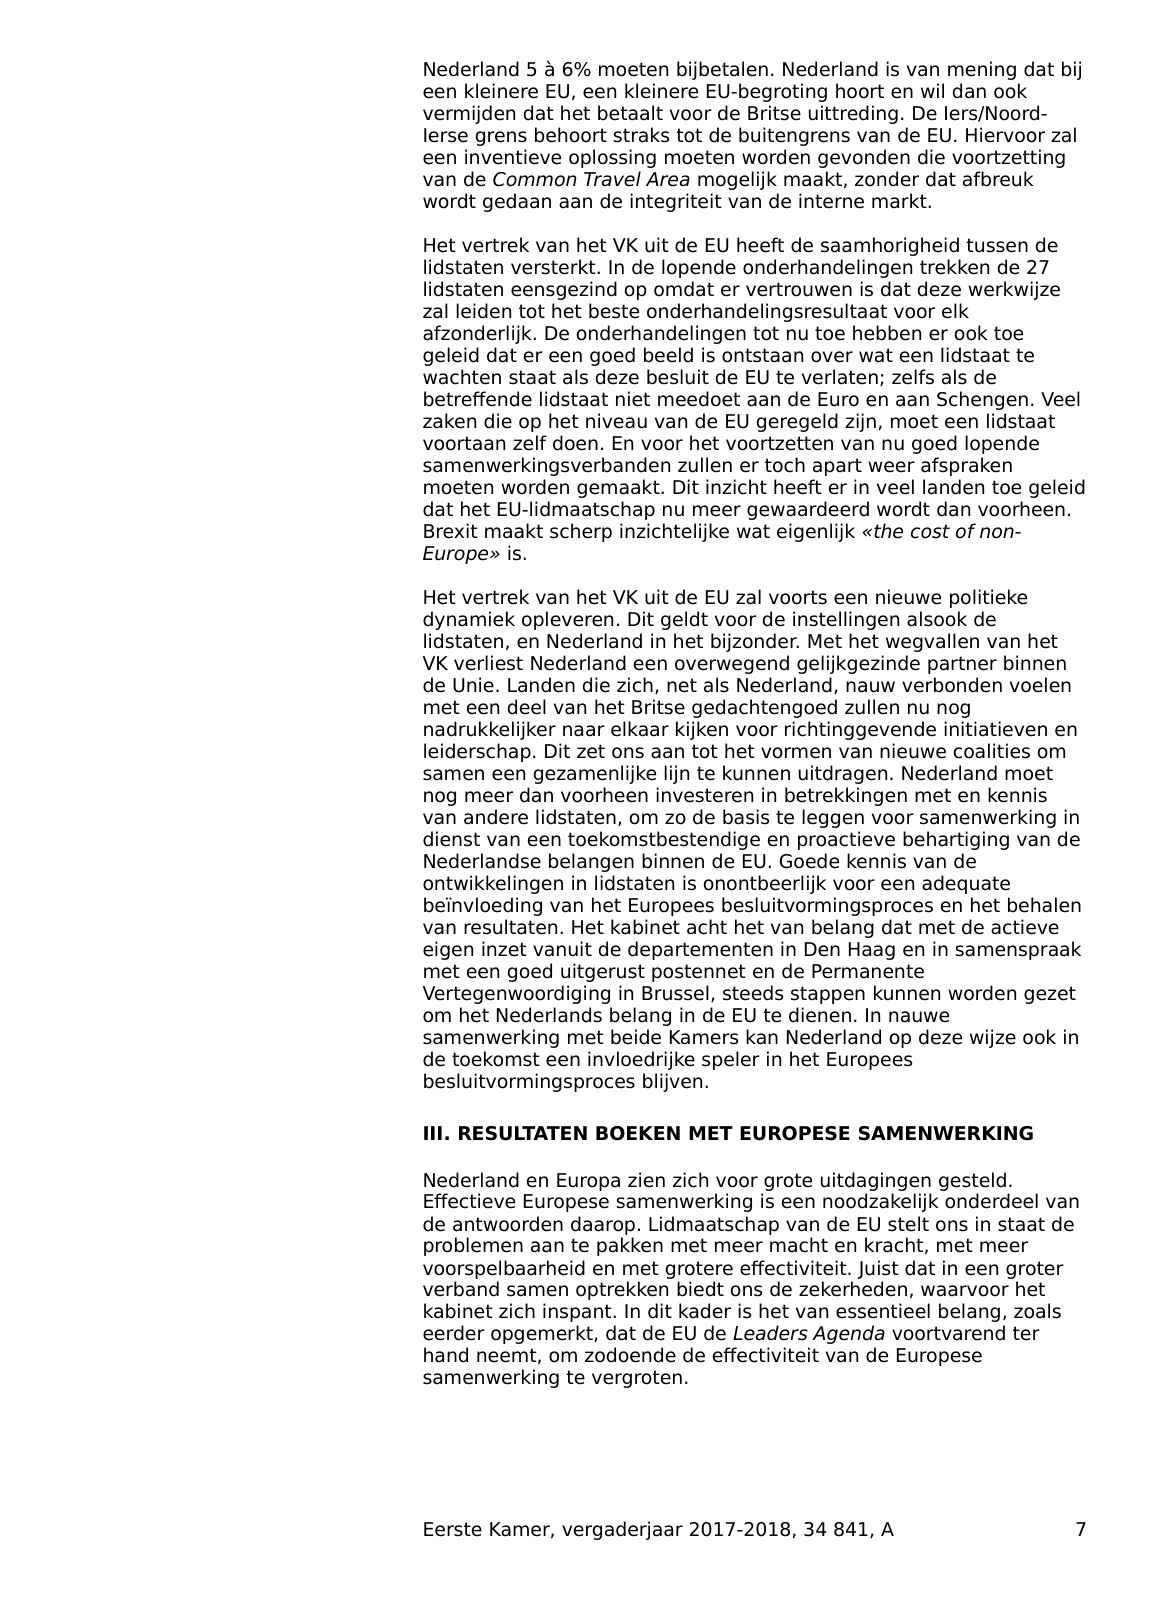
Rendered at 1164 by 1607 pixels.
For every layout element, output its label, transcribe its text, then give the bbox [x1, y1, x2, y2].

subtitle III. RESULTATEN BOEKEN MET EUROPESE SAMENWERKING [422, 1122, 1087, 1144]
text Het vertrek van het VK uit de EU heeft de saamhorigheid tussen de lidstaten versterkt. In de lopende onderhandelingen trekken de 27 lidstaten eensgezind op omdat er vertrouwen is dat deze werkwijze zal leiden tot het beste onderhandelingsresultaat voor elk afzonderlijk. De onderhandelingen tot nu toe hebben er ook toe geleid dat er een goed beeld is ontstaan over wat een lidstaat te wachten staat als deze besluit de EU te verlaten; zelfs als de betreffende lidstaat niet meedoet aan de Euro en aan Schengen. Veel zaken die op het niveau van de EU geregeld zijn, moet een lidstaat voortaan zelf doen. En voor het voortzetten van nu goed lopende samenwerkingsverbanden zullen er toch apart weer afspraken moeten worden gemaakt. Dit inzicht heeft er in veel landen toe geleid dat het EU-lidmaatschap nu meer gewaardeerd wordt dan voorheen. Brexit maakt scherp inzichtelijke wat eigenlijk «the cost of non-Europe» is. [422, 235, 1087, 565]
text Nederland 5 à 6% moeten bijbetalen. Nederland is van mening dat bij een kleinere EU, een kleinere EU-begroting hoort en wil dan ook vermijden dat het betaalt voor de Britse uittreding. De Iers/Noord-Ierse grens behoort straks tot de buitengrens van de EU. Hiervoor zal een inventieve oplossing moeten worden gevonden die voortzetting van de Common Travel Area mogelijk maakt, zonder dat afbreuk wordt gedaan aan de integriteit van de interne markt. [422, 59, 1087, 213]
text Nederland en Europa zien zich voor grote uitdagingen gesteld. Effectieve Europese samenwerking is een noodzakelijk onderdeel van de antwoorden daarop. Lidmaatschap van de EU stelt ons in staat de problemen aan te pakken met meer macht en kracht, met meer voorspelbaarheid en met grotere effectiviteit. Juist dat in een groter verband samen optrekken biedt ons de zekerheden, waarvoor het kabinet zich inspant. In dit kader is het van essentieel belang, zoals eerder opgemerkt, dat de EU de Leaders Agenda voortvarend ter hand neemt, om zodoende de effectiviteit van de Europese samenwerking te vergroten. [422, 1169, 1087, 1389]
text Het vertrek van het VK uit de EU zal voorts een nieuwe politieke dynamiek opleveren. Dit geldt voor de instellingen alsook de lidstaten, en Nederland in het bijzonder. Met het wegvallen van het VK verliest Nederland een overwegend gelijkgezinde partner binnen de Unie. Landen die zich, net als Nederland, nauw verbonden voelen met een deel van het Britse gedachtengoed zullen nu nog nadrukkelijker naar elkaar kijken voor richtinggevende initiatieven en leiderschap. Dit zet ons aan tot het vormen van nieuwe coalities om samen een gezamenlijke lijn te kunnen uitdragen. Nederland moet nog meer dan voorheen investeren in betrekkingen met en kennis van andere lidstaten, om zo de basis te leggen voor samenwerking in dienst van een toekomstbestendige en proactieve behartiging van de Nederlandse belangen binnen de EU. Goede kennis van de ontwikkelingen in lidstaten is onontbeerlijk voor een adequate beïnvloeding van het Europees besluitvormingsproces en het behalen van resultaten. Het kabinet acht het van belang dat met de actieve eigen inzet vanuit de departementen in Den Haag en in samenspraak met een goed uitgerust postennet en de Permanente Vertegenwoordiging in Brussel, steeds stappen kunnen worden gezet om het Nederlands belang in de EU te dienen. In nauwe samenwerking met beide Kamers kan Nederland op deze wijze ook in de toekomst een invloedrijke speler in het Europees besluitvormingsproces blijven. [422, 587, 1087, 1092]
